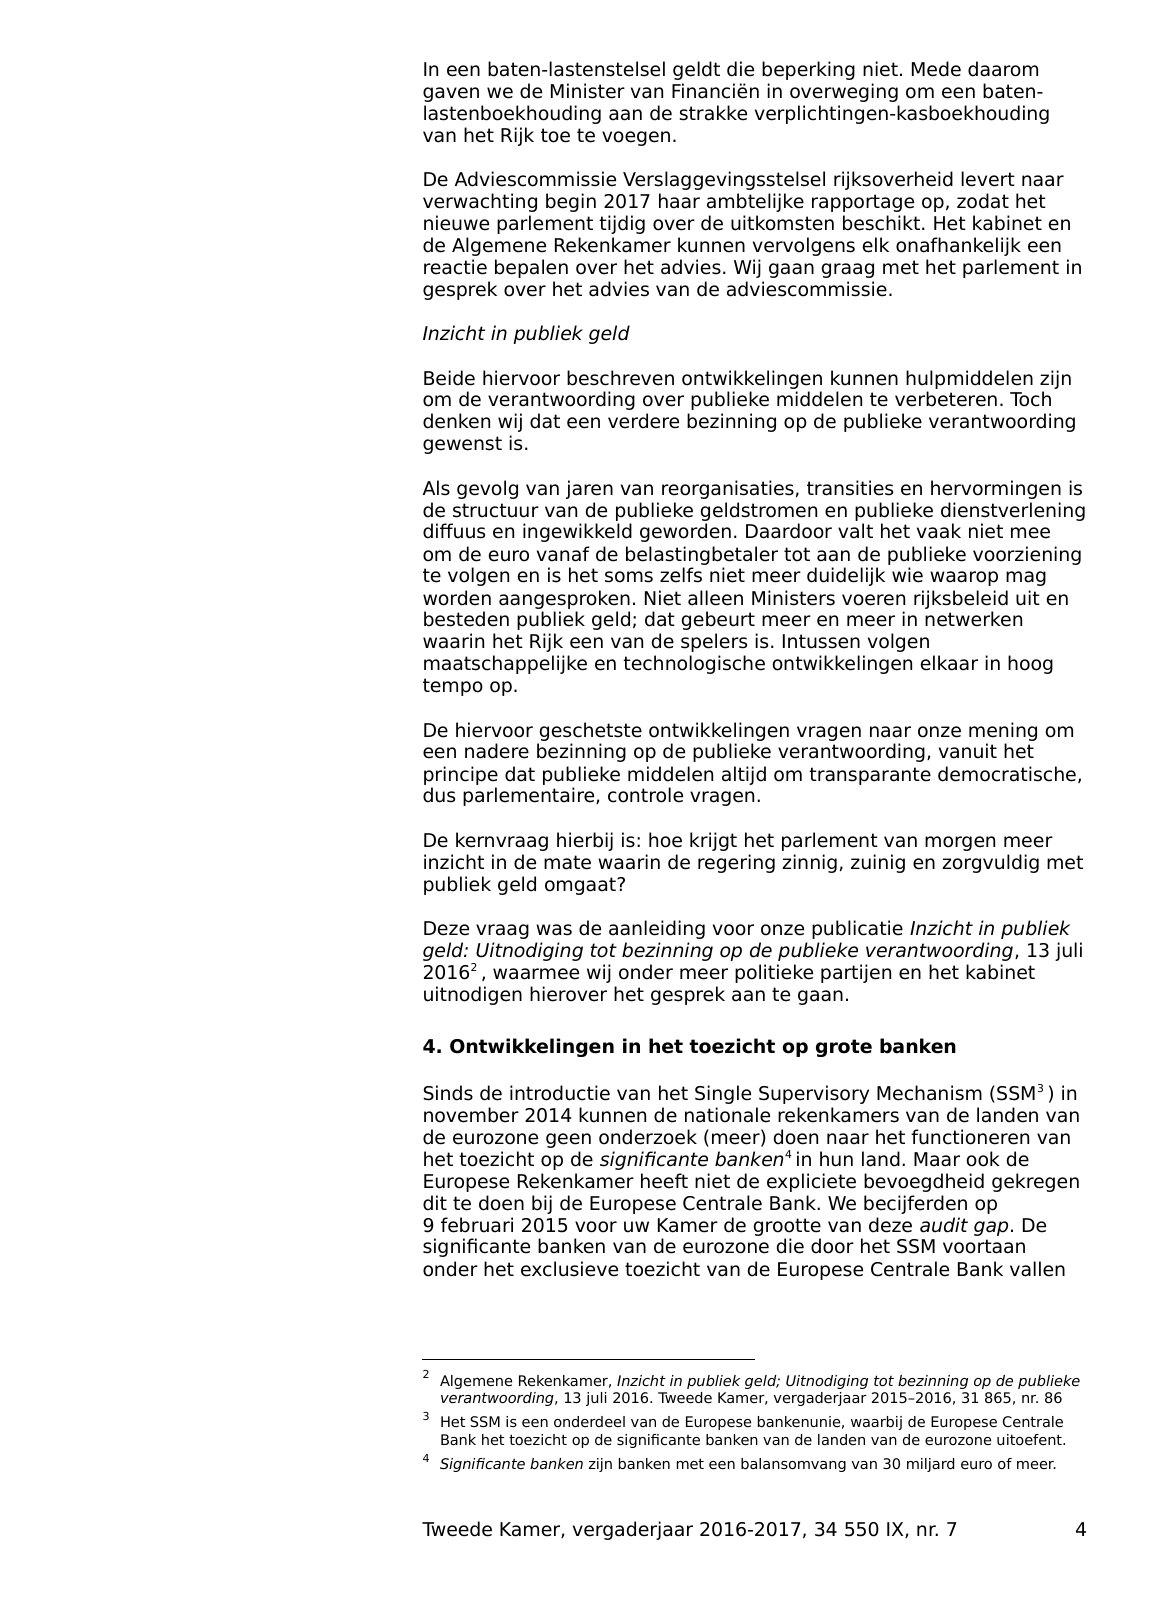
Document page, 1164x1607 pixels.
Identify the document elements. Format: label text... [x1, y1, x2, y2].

text Sinds de introductie van het Single Supervisory Mechanism (SSM) in november 2014 kunnen de nationale rekenkamers van de landen van de eurozone geen onderzoek (meer) doen naar het functioneren van het toezicht op de significante bankenin hun land. Maar ook de Europese Rekenkamer heeft niet de expliciete bevoegdheid gekregen dit te doen bij de Europese Centrale Bank. We becijferden op 9 februari 2015 voor uw Kamer de grootte van deze audit gap. De significante banken van de eurozone die door het SSM voortaan onder het exclusieve toezicht van de Europese Centrale Bank vallen [422, 1083, 1087, 1280]
text In een baten-lastenstelsel geldt die beperking niet. Mede daarom gaven we de Minister van Financiën in overweging om een baten-lastenboekhouding aan de strakke verplichtingen-kasboekhouding van het Rijk toe te voegen. [422, 59, 1087, 147]
text Deze vraag was de aanleiding voor onze publicatie Inzicht in publiek geld: Uitnodiging tot bezinning op de publieke verantwoording, 13 juli 2016, waarmee wij onder meer politieke partijen en het kabinet uitnodigen hierover het gesprek aan te gaan. [422, 918, 1087, 1006]
text De Adviescommissie Verslaggevingsstelsel rijksoverheid levert naar verwachting begin 2017 haar ambtelijke rapportage op, zodat het nieuwe parlement tijdig over de uitkomsten beschikt. Het kabinet en de Algemene Rekenkamer kunnen vervolgens elk onafhankelijk een reactie bepalen over het advies. Wij gaan graag met het parlement in gesprek over het advies van de adviescommissie. [422, 169, 1087, 301]
text De hiervoor geschetste ontwikkelingen vragen naar onze mening om een nadere bezinning op de publieke verantwoording, vanuit het principe dat publieke middelen altijd om transparante democratische, dus parlementaire, controle vragen. [422, 719, 1087, 807]
subtitle 4. Ontwikkelingen in het toezicht op grote banken [422, 1036, 1087, 1058]
text Significante banken zijn banken met een balansomvang van 30 miljard euro of meer. [422, 1452, 1087, 1474]
text De kernvraag hierbij is: hoe krijgt het parlement van morgen meer inzicht in de mate waarin de regering zinnig, zuinig en zorgvuldig met publiek geld omgaat? [422, 829, 1087, 896]
text Algemene Rekenkamer, Inzicht in publiek geld; Uitnodiging tot bezinning op de publieke verantwoording, 13 juli 2016. Tweede Kamer, vergaderjaar 2015–2016, 31 865, nr. 86 [422, 1368, 1087, 1407]
subtitle Inzicht in publiek geld [422, 323, 1087, 345]
text Als gevolg van jaren van reorganisaties, transities en hervormingen is de structuur van de publieke geldstromen en publieke dienstverlening diffuus en ingewikkeld geworden. Daardoor valt het vaak niet mee om de euro vanaf de belastingbetaler tot aan de publieke voorziening te volgen en is het soms zelfs niet meer duidelijk wie waarop mag worden aangesproken. Niet alleen Ministers voeren rijksbeleid uit en besteden publiek geld; dat gebeurt meer en meer in netwerken waarin het Rijk een van de spelers is. Intussen volgen maatschappelijke en technologische ontwikkelingen elkaar in hoog tempo op. [422, 477, 1087, 697]
text Het SSM is een onderdeel van de Europese bankenunie, waarbij de Europese Centrale Bank het toezicht op de significante banken van de landen van de eurozone uitoefent. [422, 1410, 1087, 1449]
text Beide hiervoor beschreven ontwikkelingen kunnen hulpmiddelen zijn om de verantwoording over publieke middelen te verbeteren. Toch denken wij dat een verdere bezinning op de publieke verantwoording gewenst is. [422, 367, 1087, 455]
